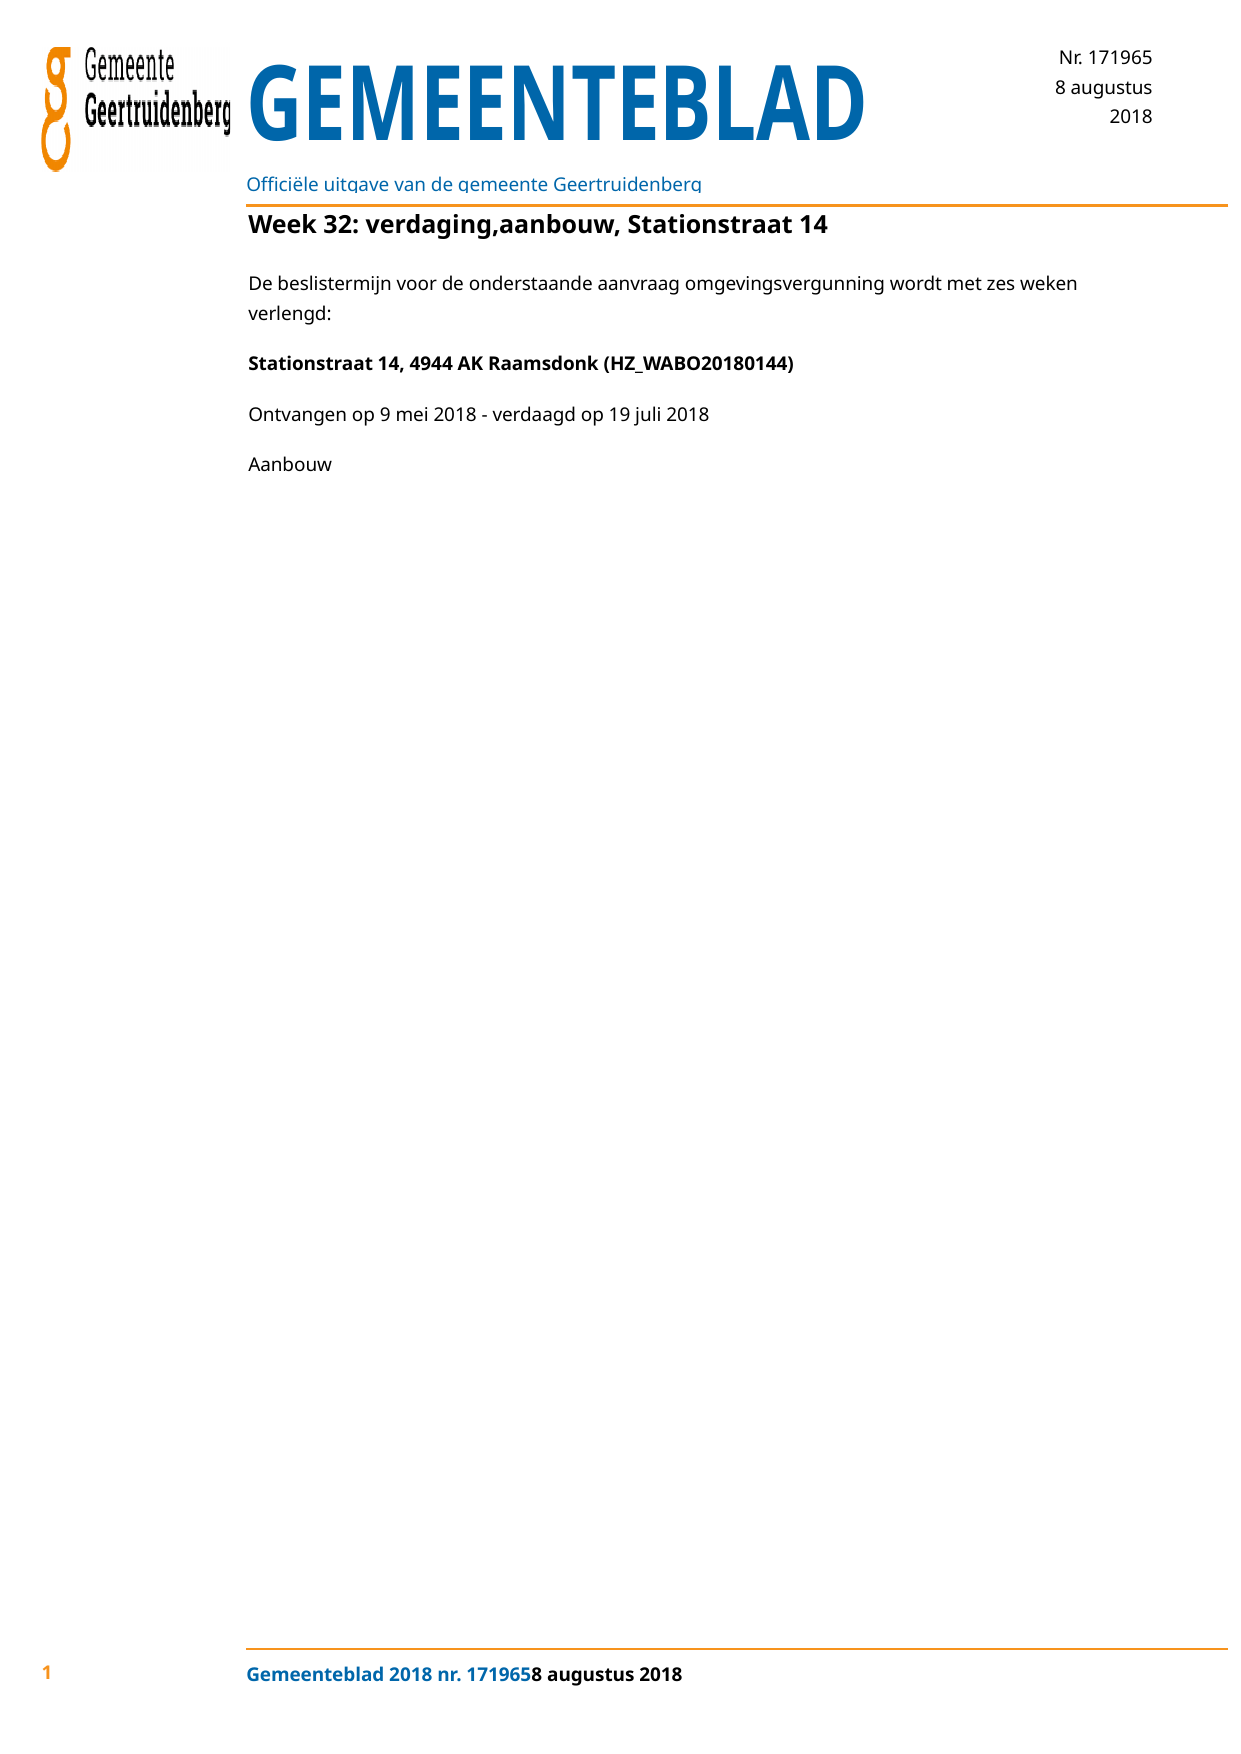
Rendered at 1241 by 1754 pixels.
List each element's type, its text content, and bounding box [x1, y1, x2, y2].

text Aanbouw [248, 451, 1152, 477]
text Week 32: verdaging,aanbouw, Stationstraat 14 [248, 207, 1152, 241]
picture [41, 47, 231, 172]
text De beslistermijn voor de onderstaande aanvraag omgevingsvergunning wordt met zes weken verlengd: [248, 270, 1152, 326]
text Ontvangen op 9 mei 2018 - verdaagd op 19 juli 2018 [248, 401, 1152, 426]
text Stationstraat 14, 4944 AK Raamsdonk (HZ_WABO20180144) [248, 350, 1152, 376]
